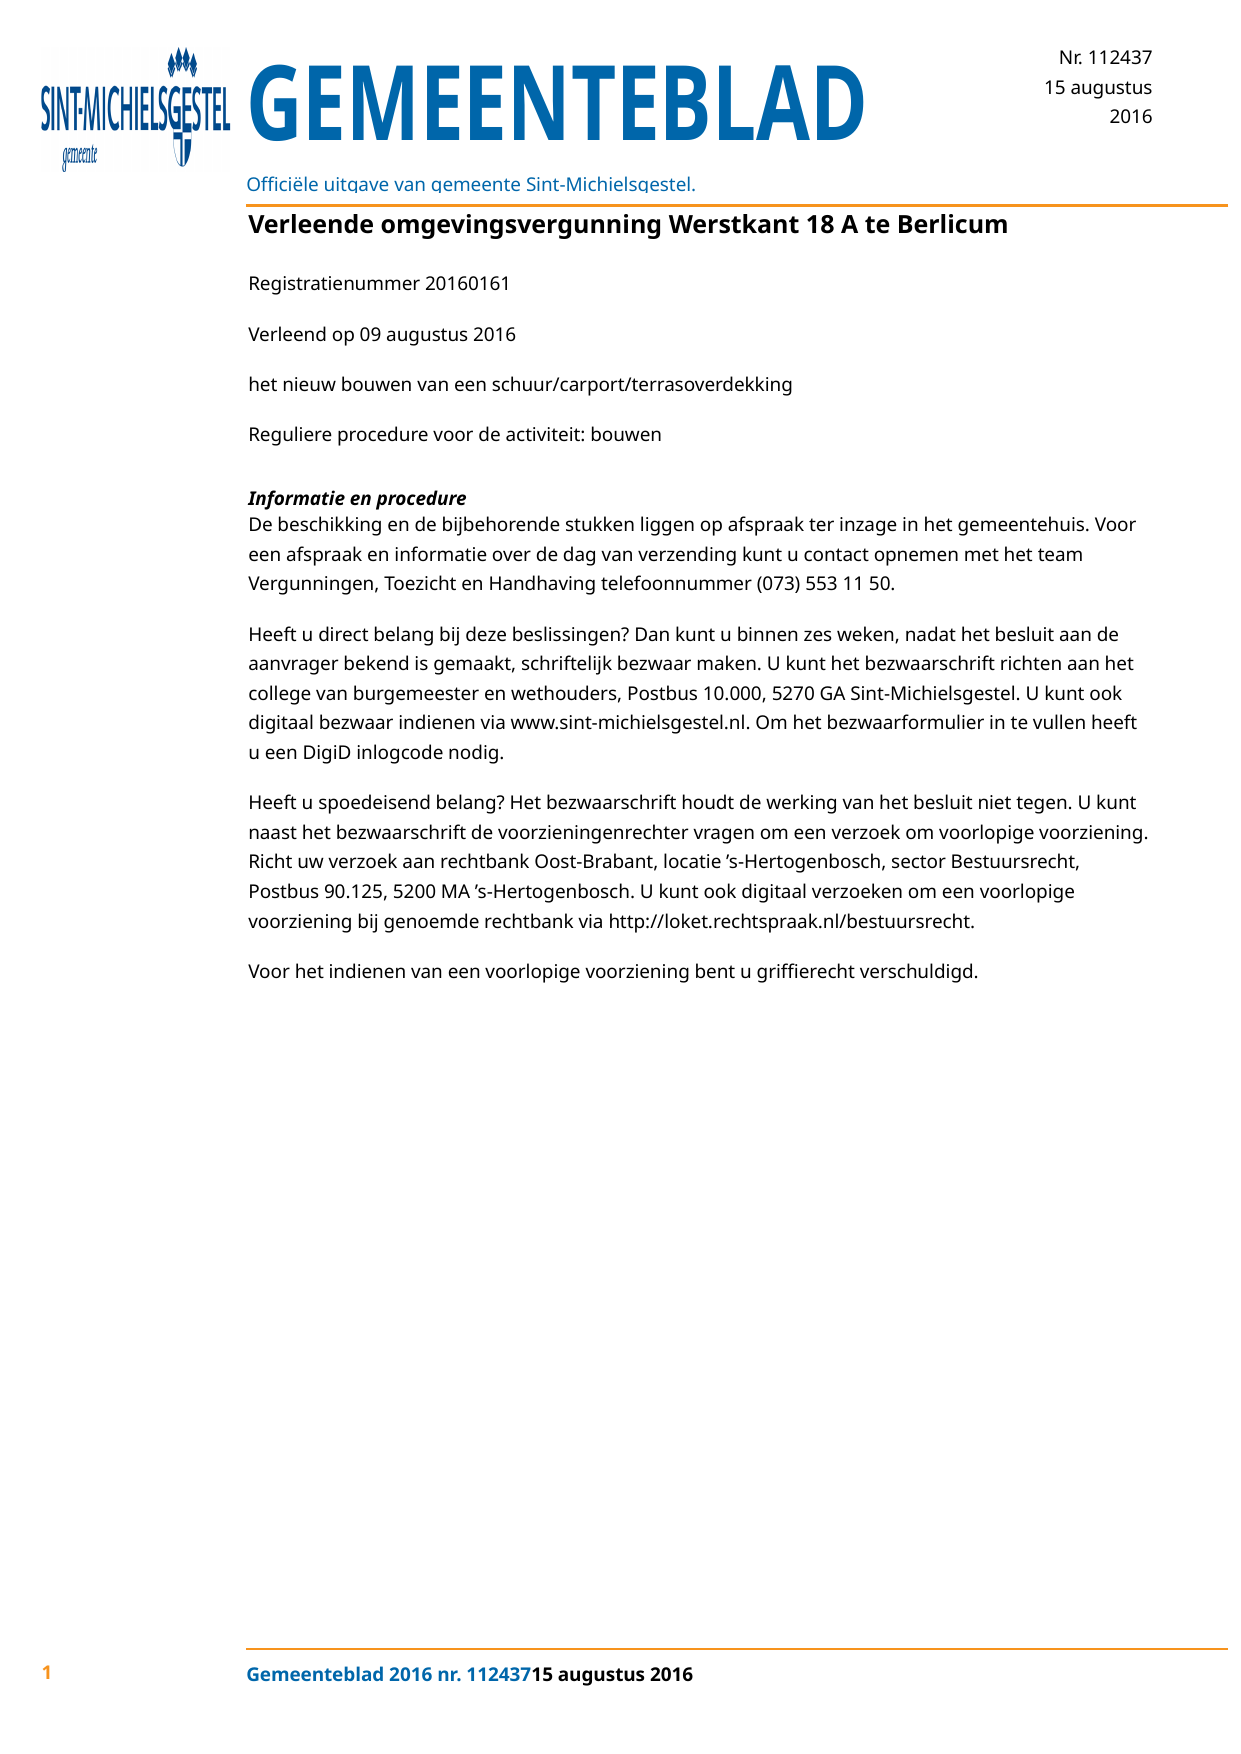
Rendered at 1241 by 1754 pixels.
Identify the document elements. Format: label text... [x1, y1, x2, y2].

text De beschikking en de bijbehorende stukken liggen op afspraak ter inzage in het gemeentehuis. Voor een afspraak en informatie over de dag van verzending kunt u contact opnemen met het team Vergunningen, Toezicht en Handhaving telefoonnummer (073) 553 11 50. [248, 511, 1152, 596]
text Registratienummer 20160161 [248, 270, 1152, 296]
text Verleend op 09 augustus 2016 [248, 321, 1152, 346]
text het nieuw bouwen van een schuur/carport/terrasoverdekking [248, 371, 1152, 397]
text Voor het indienen van een voorlopige voorziening bent u griffierecht verschuldigd. [248, 958, 1152, 984]
text Verleende omgevingsvergunning Werstkant 18 A te Berlicum [248, 207, 1152, 241]
text Informatie en procedure [248, 486, 1152, 511]
text Heeft u direct belang bij deze beslissingen? Dan kunt u binnen zes weken, nadat het besluit aan de aanvrager bekend is gemaakt, schriftelijk bezwaar maken. U kunt het bezwaarschrift richten aan het college van burgemeester en wethouders, Postbus 10.000, 5270 GA Sint-Michielsgestel. U kunt ook digitaal bezwaar indienen via www.sint-michielsgestel.nl. Om het bezwaarformulier in te vullen heeft u een DigiD inlogcode nodig. [248, 621, 1152, 765]
picture [41, 47, 231, 172]
text Reguliere procedure voor de activiteit: bouwen [248, 422, 1152, 447]
text Heeft u spoedeisend belang? Het bezwaarschrift houdt de werking van het besluit niet tegen. U kunt naast het bezwaarschrift de voorzieningenrechter vragen om een verzoek om voorlopige voorziening. Richt uw verzoek aan rechtbank Oost-Brabant, locatie ’s-Hertogenbosch, sector Bestuursrecht, Postbus 90.125, 5200 MA ’s-Hertogenbosch. U kunt ook digitaal verzoeken om een voorlopige voorziening bij genoemde rechtbank via http://loket.rechtspraak.nl/bestuursrecht. [248, 789, 1152, 934]
